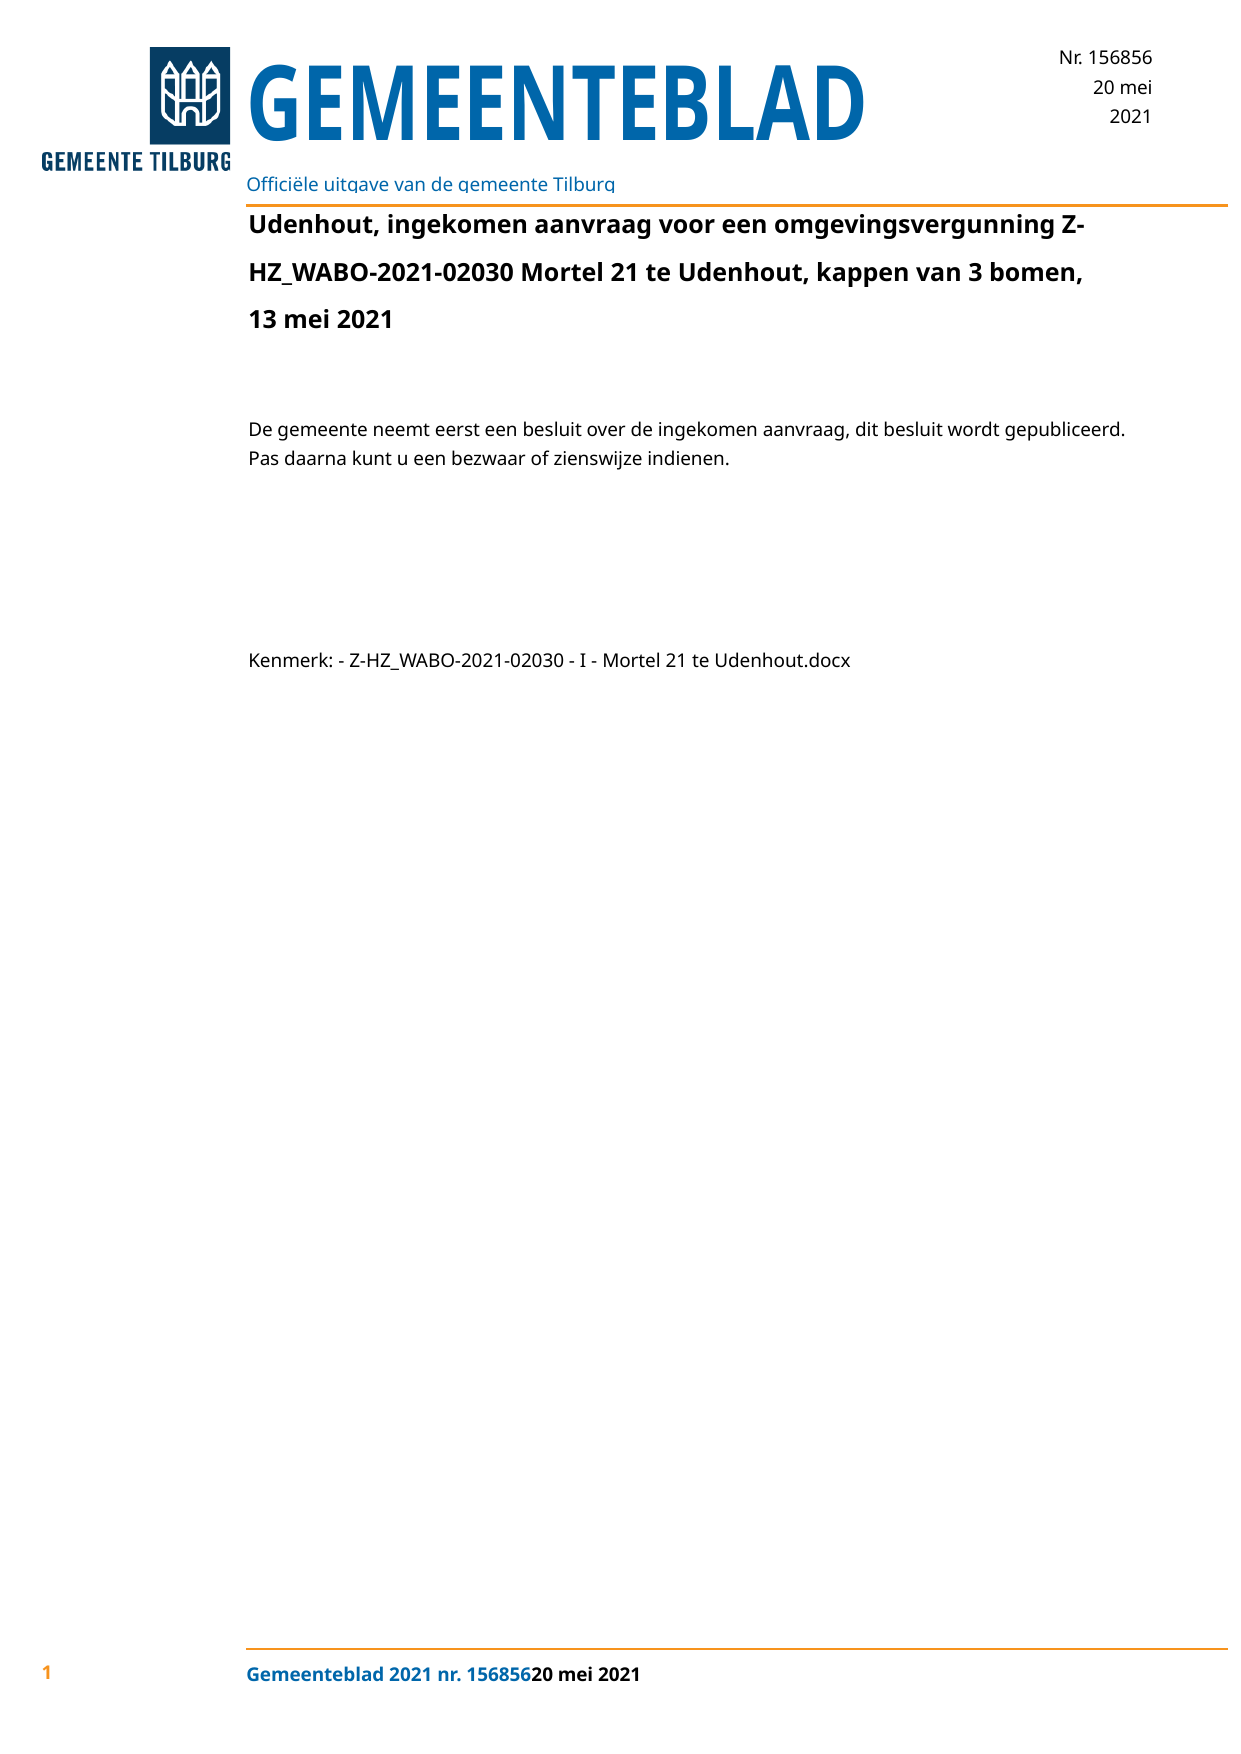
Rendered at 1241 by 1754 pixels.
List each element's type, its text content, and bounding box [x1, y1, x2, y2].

text Udenhout, ingekomen aanvraag voor een omgevingsvergunning Z-HZ_WABO-2021-02030 Mortel 21 te Udenhout, kappen van 3 bomen, 13 mei 2021 [248, 207, 1152, 336]
text De gemeente neemt eerst een besluit over de ingekomen aanvraag, dit besluit wordt gepubliceerd. Pas daarna kunt u een bezwaar of zienswijze indienen. [248, 416, 1152, 471]
text Kenmerk: - Z-HZ_WABO-2021-02030 - I - Mortel 21 te Udenhout.docx [248, 647, 1152, 673]
picture [41, 47, 231, 172]
